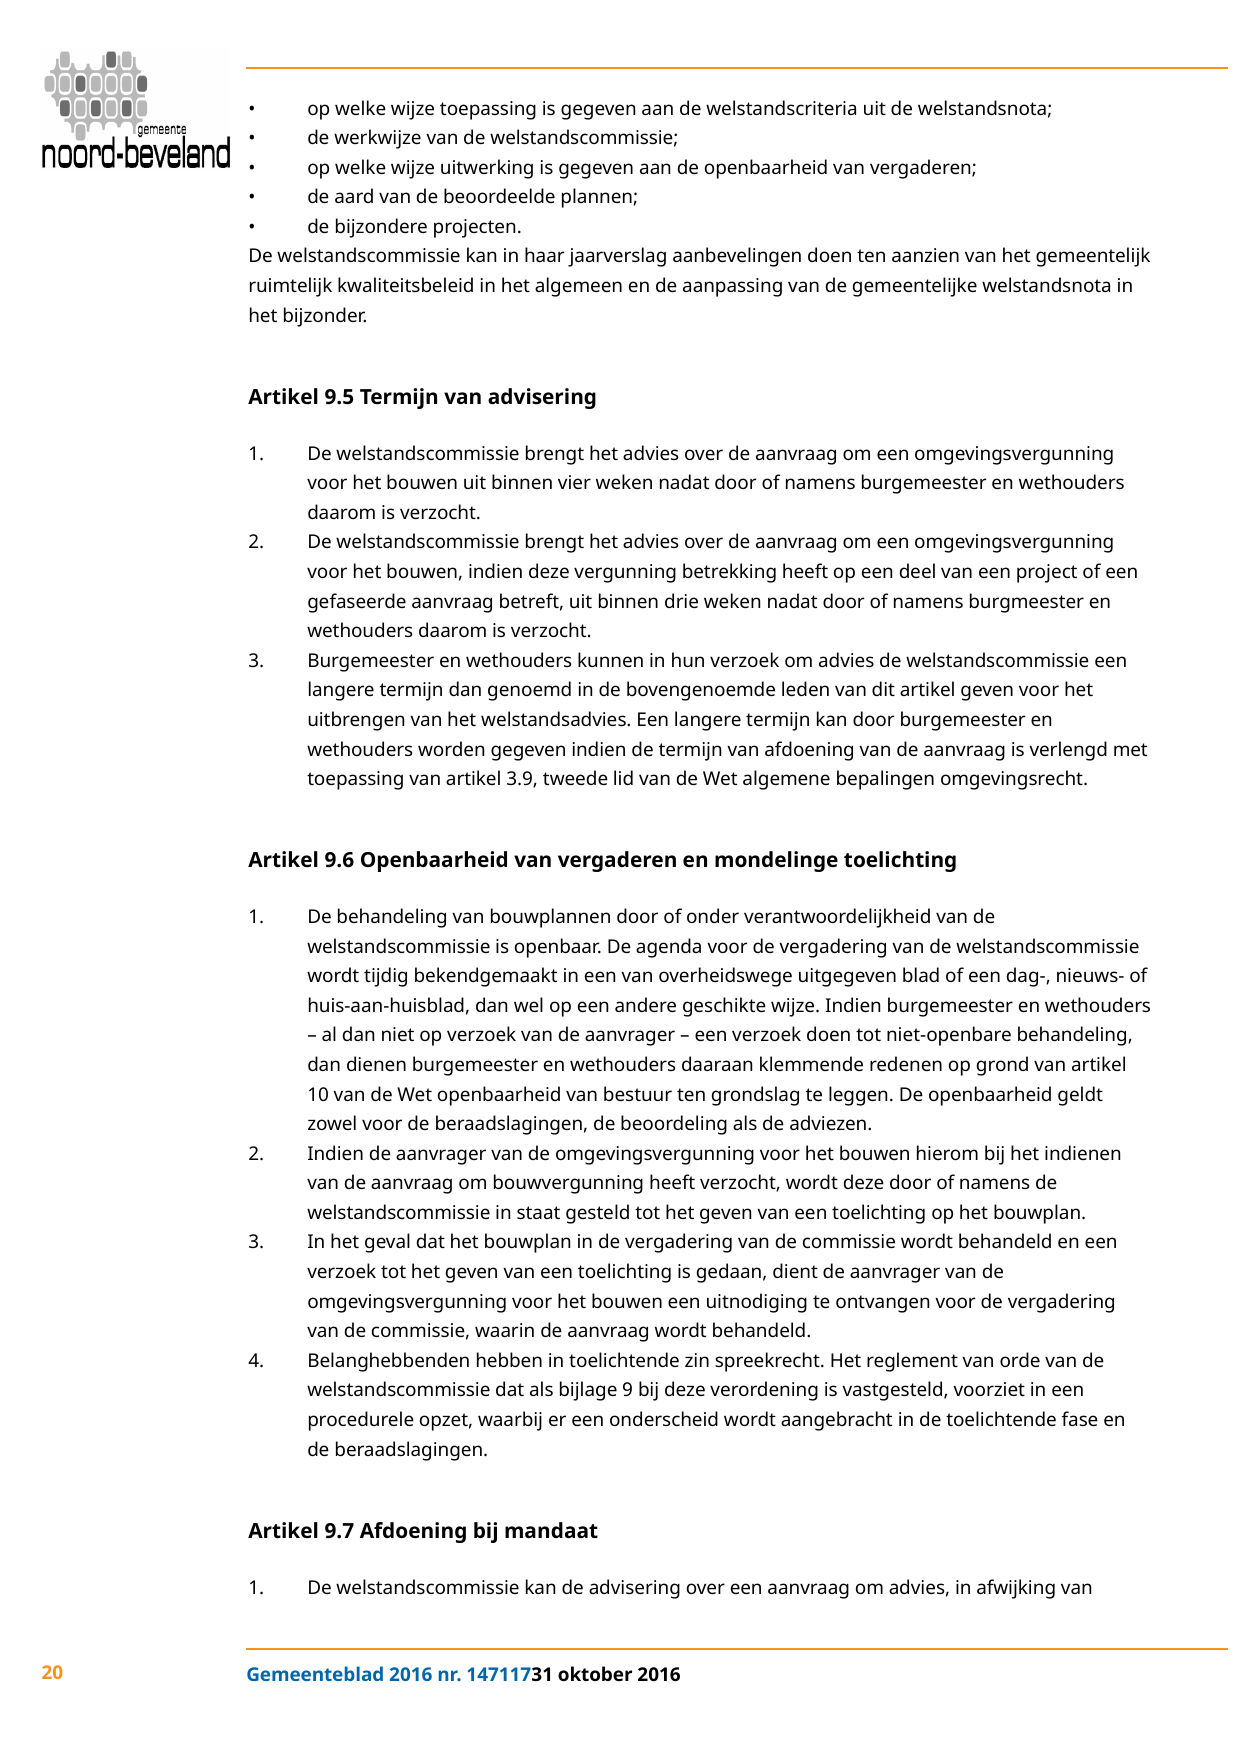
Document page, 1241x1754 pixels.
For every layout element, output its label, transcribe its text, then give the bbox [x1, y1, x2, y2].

text Artikel 9.5 Termijn van advisering [248, 382, 1152, 410]
list Belanghebbenden hebben in toelichtende zin spreekrecht. Het reglement van orde van de welstandscommissie dat als bijlage 9 bij deze verordening is vastgesteld, voorziet in een procedurele opzet, waarbij er een onderscheid wordt aangebracht in de toelichtende fase en de beraadslagingen. [248, 1347, 1152, 1462]
text Artikel 9.7 Afdoening bij mandaat [248, 1516, 1152, 1544]
picture [41, 47, 231, 172]
text De welstandscommissie kan in haar jaarverslag aanbevelingen doen ten aanzien van het gemeentelijk ruimtelijk kwaliteitsbeleid in het algemeen en de aanpassing van de gemeentelijke welstandsnota in het bijzonder. [248, 243, 1152, 328]
list De welstandscommissie brengt het advies over de aanvraag om een omgevingsvergunning voor het bouwen uit binnen vier weken nadat door of namens burgemeester en wethouders daarom is verzocht. [248, 440, 1152, 525]
list In het geval dat het bouwplan in de vergadering van de commissie wordt behandeld en een verzoek tot het geven van een toelichting is gedaan, dient de aanvrager van de omgevingsvergunning voor het bouwen een uitnodiging te ontvangen voor de vergadering van de commissie, waarin de aanvraag wordt behandeld. [248, 1229, 1152, 1343]
list op welke wijze toepassing is gegeven aan de welstandscriteria uit de welstandsnota; [248, 95, 1152, 121]
list De welstandscommissie kan de advisering over een aanvraag om advies, in afwijking van [248, 1574, 1152, 1599]
list op welke wijze uitwerking is gegeven aan de openbaarheid van vergaderen; [248, 154, 1152, 180]
list De behandeling van bouwplannen door of onder verantwoordelijkheid van de welstandscommissie is openbaar. De agenda voor de vergadering van de welstandscommissie wordt tijdig bekendgemaakt in een van overheidswege uitgegeven blad of een dag-, nieuws- of huis-aan-huisblad, dan wel op een andere geschikte wijze. Indien burgemeester en wethouders – al dan niet op verzoek van de aanvrager – een verzoek doen tot niet-openbare behandeling, dan dienen burgemeester en wethouders daaraan klemmende redenen op grond van artikel 10 van de Wet openbaarheid van bestuur ten grondslag te leggen. De openbaarheid geldt zowel voor de beraadslagingen, de beoordeling als de adviezen. [248, 903, 1152, 1136]
list Burgemeester en wethouders kunnen in hun verzoek om advies de welstandscommissie een langere termijn dan genoemd in de bovengenoemde leden van dit artikel geven voor het uitbrengen van het welstandsadvies. Een langere termijn kan door burgemeester en wethouders worden gegeven indien de termijn van afdoening van de aanvraag is verlengd met toepassing van artikel 3.9, tweede lid van de Wet algemene bepalingen omgevingsrecht. [248, 647, 1152, 791]
list Indien de aanvrager van de omgevingsvergunning voor het bouwen hierom bij het indienen van de aanvraag om bouwvergunning heeft verzocht, wordt deze door of namens de welstandscommissie in staat gesteld tot het geven van een toelichting op het bouwplan. [248, 1140, 1152, 1225]
list de werkwijze van de welstandscommissie; [248, 124, 1152, 150]
text Artikel 9.6 Openbaarheid van vergaderen en mondelinge toelichting [248, 845, 1152, 874]
list de aard van de beoordeelde plannen; [248, 183, 1152, 209]
list de bijzondere projecten. [248, 213, 1152, 239]
list De welstandscommissie brengt het advies over de aanvraag om een omgevingsvergunning voor het bouwen, indien deze vergunning betrekking heeft op een deel van een project of een gefaseerde aanvraag betreft, uit binnen drie weken nadat door of namens burgmeester en wethouders daarom is verzocht. [248, 529, 1152, 643]
